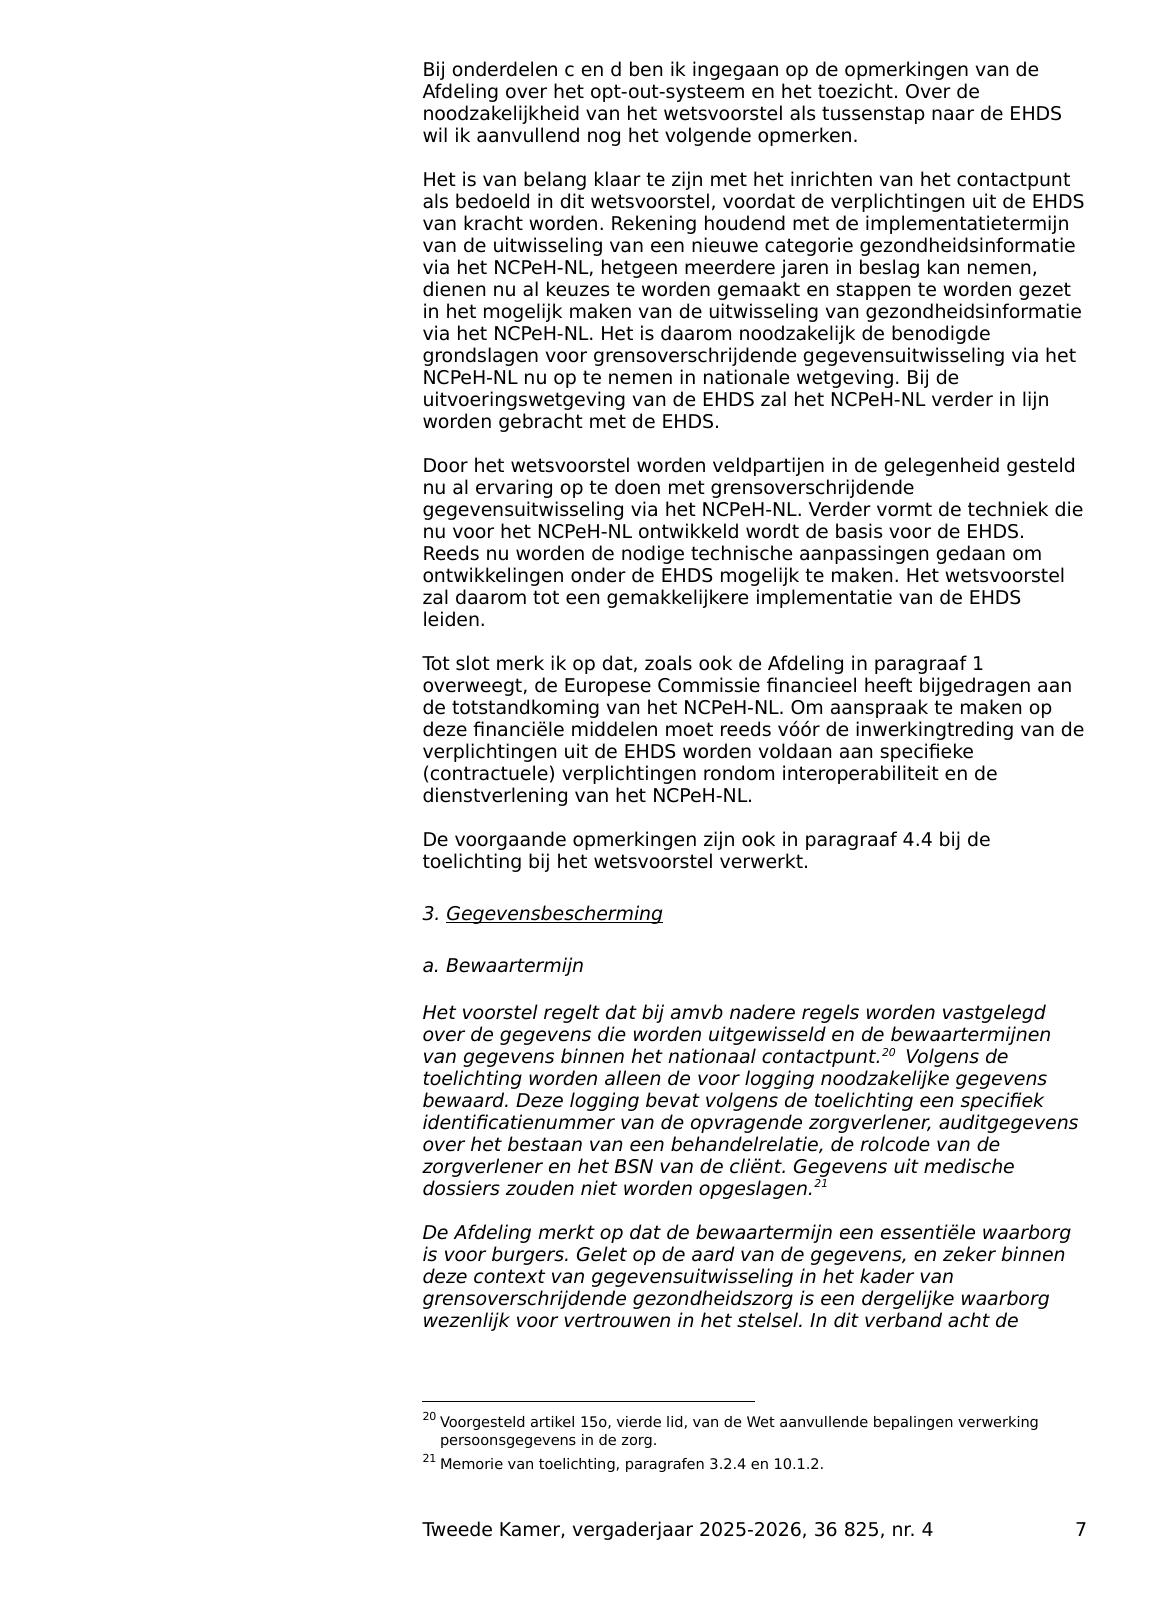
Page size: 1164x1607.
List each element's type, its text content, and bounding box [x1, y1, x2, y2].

text De voorgaande opmerkingen zijn ook in paragraaf 4.4 bij de toelichting bij het wetsvoorstel verwerkt. [422, 829, 1087, 873]
subtitle 3. Gegevensbescherming [422, 903, 1087, 925]
text Het voorstel regelt dat bij amvb nadere regels worden vastgelegd over de gegevens die worden uitgewisseld en de bewaartermijnen van gegevens binnen het nationaal contactpunt. Volgens de toelichting worden alleen de voor logging noodzakelijke gegevens bewaard. Deze logging bevat volgens de toelichting een specifiek identificatienummer van de opvragende zorgverlener, auditgegevens over het bestaan van een behandelrelatie, de rolcode van de zorgverlener en het BSN van de cliënt. Gegevens uit medische dossiers zouden niet worden opgeslagen. [422, 1002, 1087, 1200]
text Memorie van toelichting, paragrafen 3.2.4 en 10.1.2. [422, 1452, 1087, 1474]
text Door het wetsvoorstel worden veldpartijen in de gelegenheid gesteld nu al ervaring op te doen met grensoverschrijdende gegevensuitwisseling via het NCPeH-NL. Verder vormt de techniek die nu voor het NCPeH-NL ontwikkeld wordt de basis voor de EHDS. Reeds nu worden de nodige technische aanpassingen gedaan om ontwikkelingen onder de EHDS mogelijk te maken. Het wetsvoorstel zal daarom tot een gemakkelijkere implementatie van de EHDS leiden. [422, 455, 1087, 631]
text De Afdeling merkt op dat de bewaartermijn een essentiële waarborg is voor burgers. Gelet op de aard van de gegevens, en zeker binnen deze context van gegevensuitwisseling in het kader van grensoverschrijdende gezondheidszorg is een dergelijke waarborg wezenlijk voor vertrouwen in het stelsel. In dit verband acht de [422, 1222, 1087, 1332]
text Het is van belang klaar te zijn met het inrichten van het contactpunt als bedoeld in dit wetsvoorstel, voordat de verplichtingen uit de EHDS van kracht worden. Rekening houdend met de implementatietermijn van de uitwisseling van een nieuwe categorie gezondheidsinformatie via het NCPeH-NL, hetgeen meerdere jaren in beslag kan nemen, dienen nu al keuzes te worden gemaakt en stappen te worden gezet in het mogelijk maken van de uitwisseling van gezondheidsinformatie via het NCPeH-NL. Het is daarom noodzakelijk de benodigde grondslagen voor grensoverschrijdende gegevensuitwisseling via het NCPeH-NL nu op te nemen in nationale wetgeving. Bij de uitvoeringswetgeving van de EHDS zal het NCPeH-NL verder in lijn worden gebracht met de EHDS. [422, 169, 1087, 433]
text Voorgesteld artikel 15o, vierde lid, van de Wet aanvullende bepalingen verwerking persoonsgegevens in de zorg. [422, 1410, 1087, 1449]
subtitle a. Bewaartermijn [422, 955, 1087, 977]
text Tot slot merk ik op dat, zoals ook de Afdeling in paragraaf 1 overweegt, de Europese Commissie financieel heeft bijgedragen aan de totstandkoming van het NCPeH-NL. Om aanspraak te maken op deze financiële middelen moet reeds vóór de inwerkingtreding van de verplichtingen uit de EHDS worden voldaan aan specifieke (contractuele) verplichtingen rondom interoperabiliteit en de dienstverlening van het NCPeH-NL. [422, 653, 1087, 807]
text Bij onderdelen c en d ben ik ingegaan op de opmerkingen van de Afdeling over het opt-out-systeem en het toezicht. Over de noodzakelijkheid van het wetsvoorstel als tussenstap naar de EHDS wil ik aanvullend nog het volgende opmerken. [422, 59, 1087, 147]
